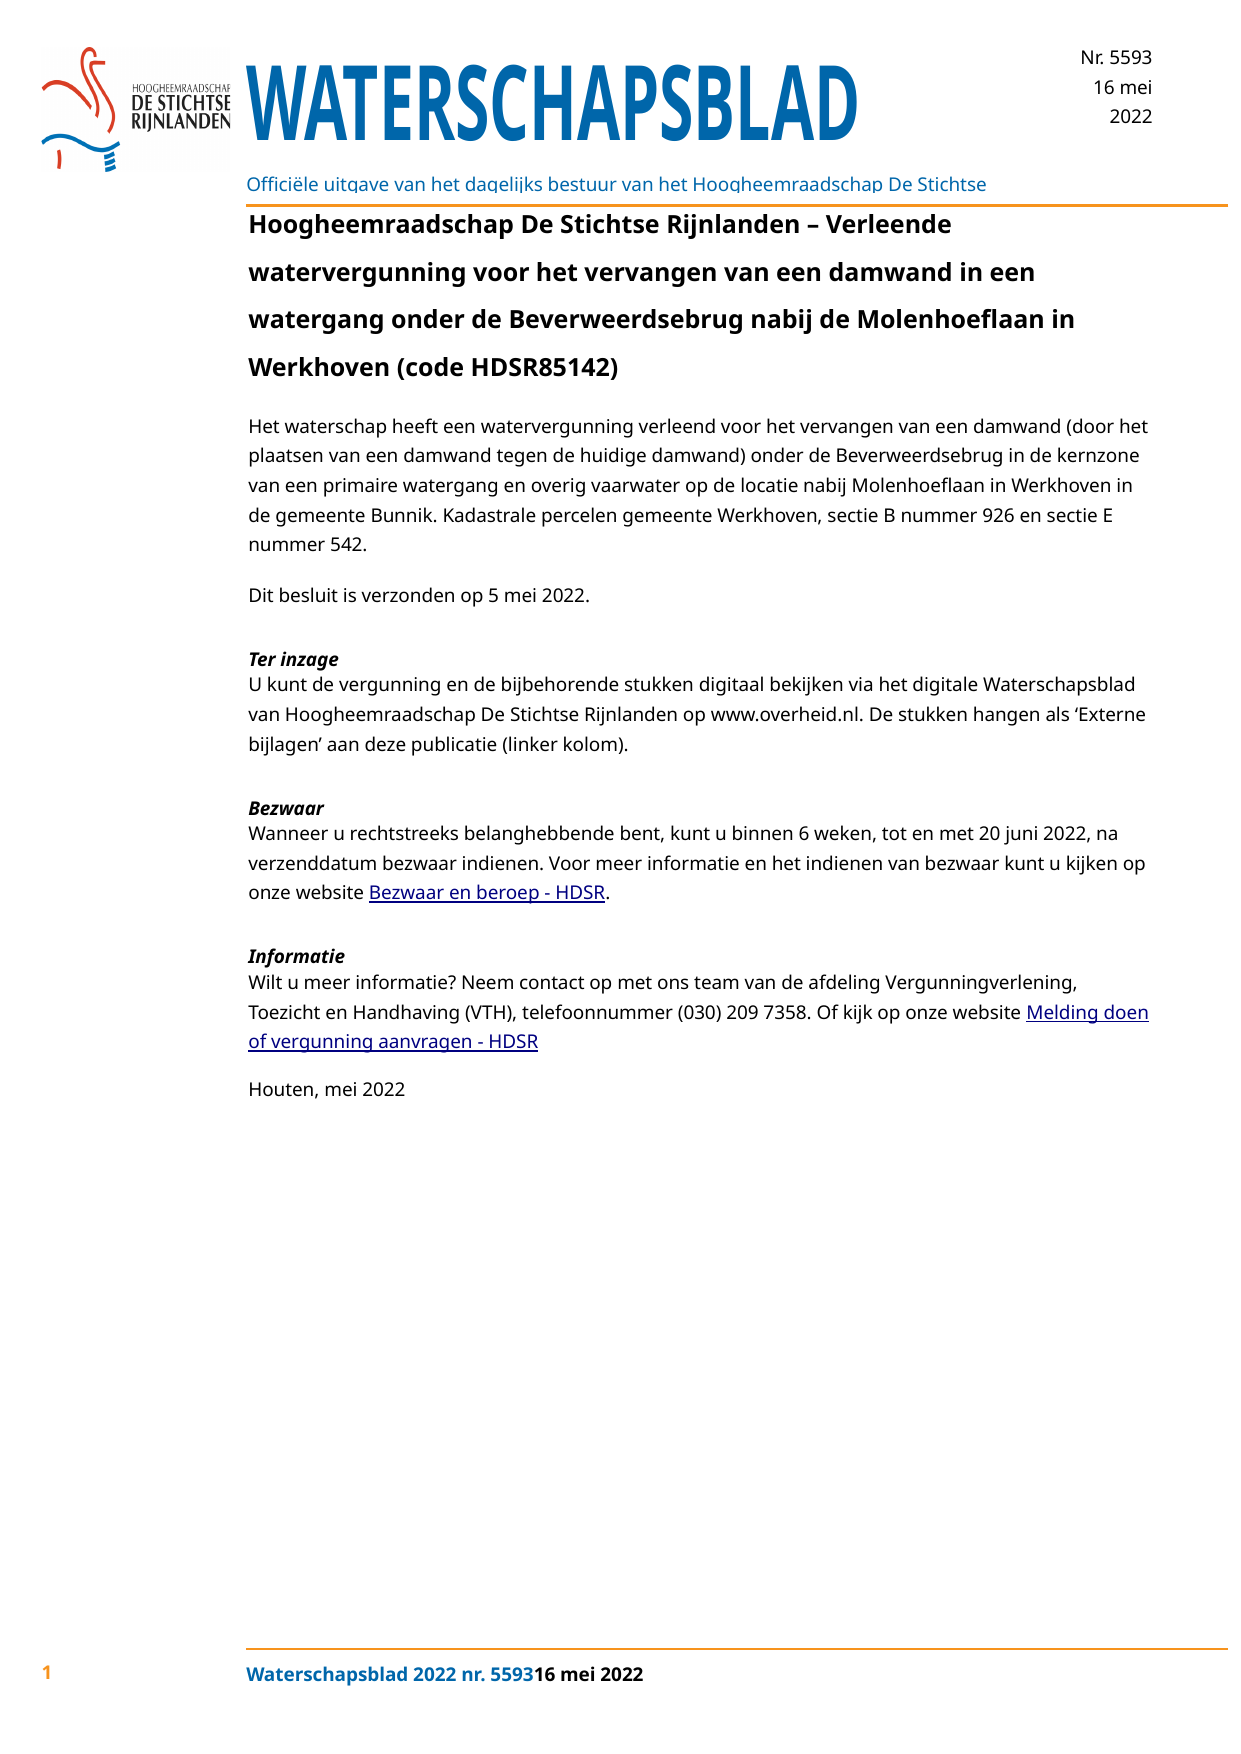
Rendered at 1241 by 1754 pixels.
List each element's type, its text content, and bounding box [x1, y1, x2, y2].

text Houten, mei 2022 [248, 1076, 1152, 1102]
text Ter inzage [248, 646, 1152, 672]
text Het waterschap heeft een watervergunning verleend voor het vervangen van een damwand (door het plaatsen van een damwand tegen de huidige damwand) onder de Beverweerdsebrug in de kernzone van een primaire watergang en overig vaarwater op de locatie nabij Molenhoeflaan in Werkhoven in de gemeente Bunnik. Kadastrale percelen gemeente Werkhoven, sectie B nummer 926 en sectie E nummer 542. [248, 413, 1152, 557]
text Hoogheemraadschap De Stichtse Rijnlanden – Verleende watervergunning voor het vervangen van een damwand in een watergang onder de Beverweerdsebrug nabij de Molenhoeflaan in Werkhoven (code HDSR85142) [248, 207, 1152, 384]
text U kunt de vergunning en de bijbehorende stukken digitaal bekijken via het digitale Waterschapsblad van Hoogheemraadschap De Stichtse Rijnlanden op www.overheid.nl. De stukken hangen als ‘Externe bijlagen’ aan deze publicatie (linker kolom). [248, 672, 1152, 756]
text Wanneer u rechtstreeks belanghebbende bent, kunt u binnen 6 weken, tot en met 20 juni 2022, na verzenddatum bezwaar indienen. Voor meer informatie en het indienen van bezwaar kunt u kijken op onze website Bezwaar en beroep - HDSR. [248, 820, 1152, 905]
text Dit besluit is verzonden op 5 mei 2022. [248, 582, 1152, 608]
text Informatie [248, 943, 1152, 969]
text Wilt u meer informatie? Neem contact op met ons team van de afdeling Vergunningverlening, Toezicht en Handhaving (VTH), telefoonnummer (030) 209 7358. Of kijk op onze website Melding doen of vergunning aanvragen - HDSR [248, 969, 1152, 1054]
picture [41, 47, 231, 172]
text Bezwaar [248, 795, 1152, 820]
